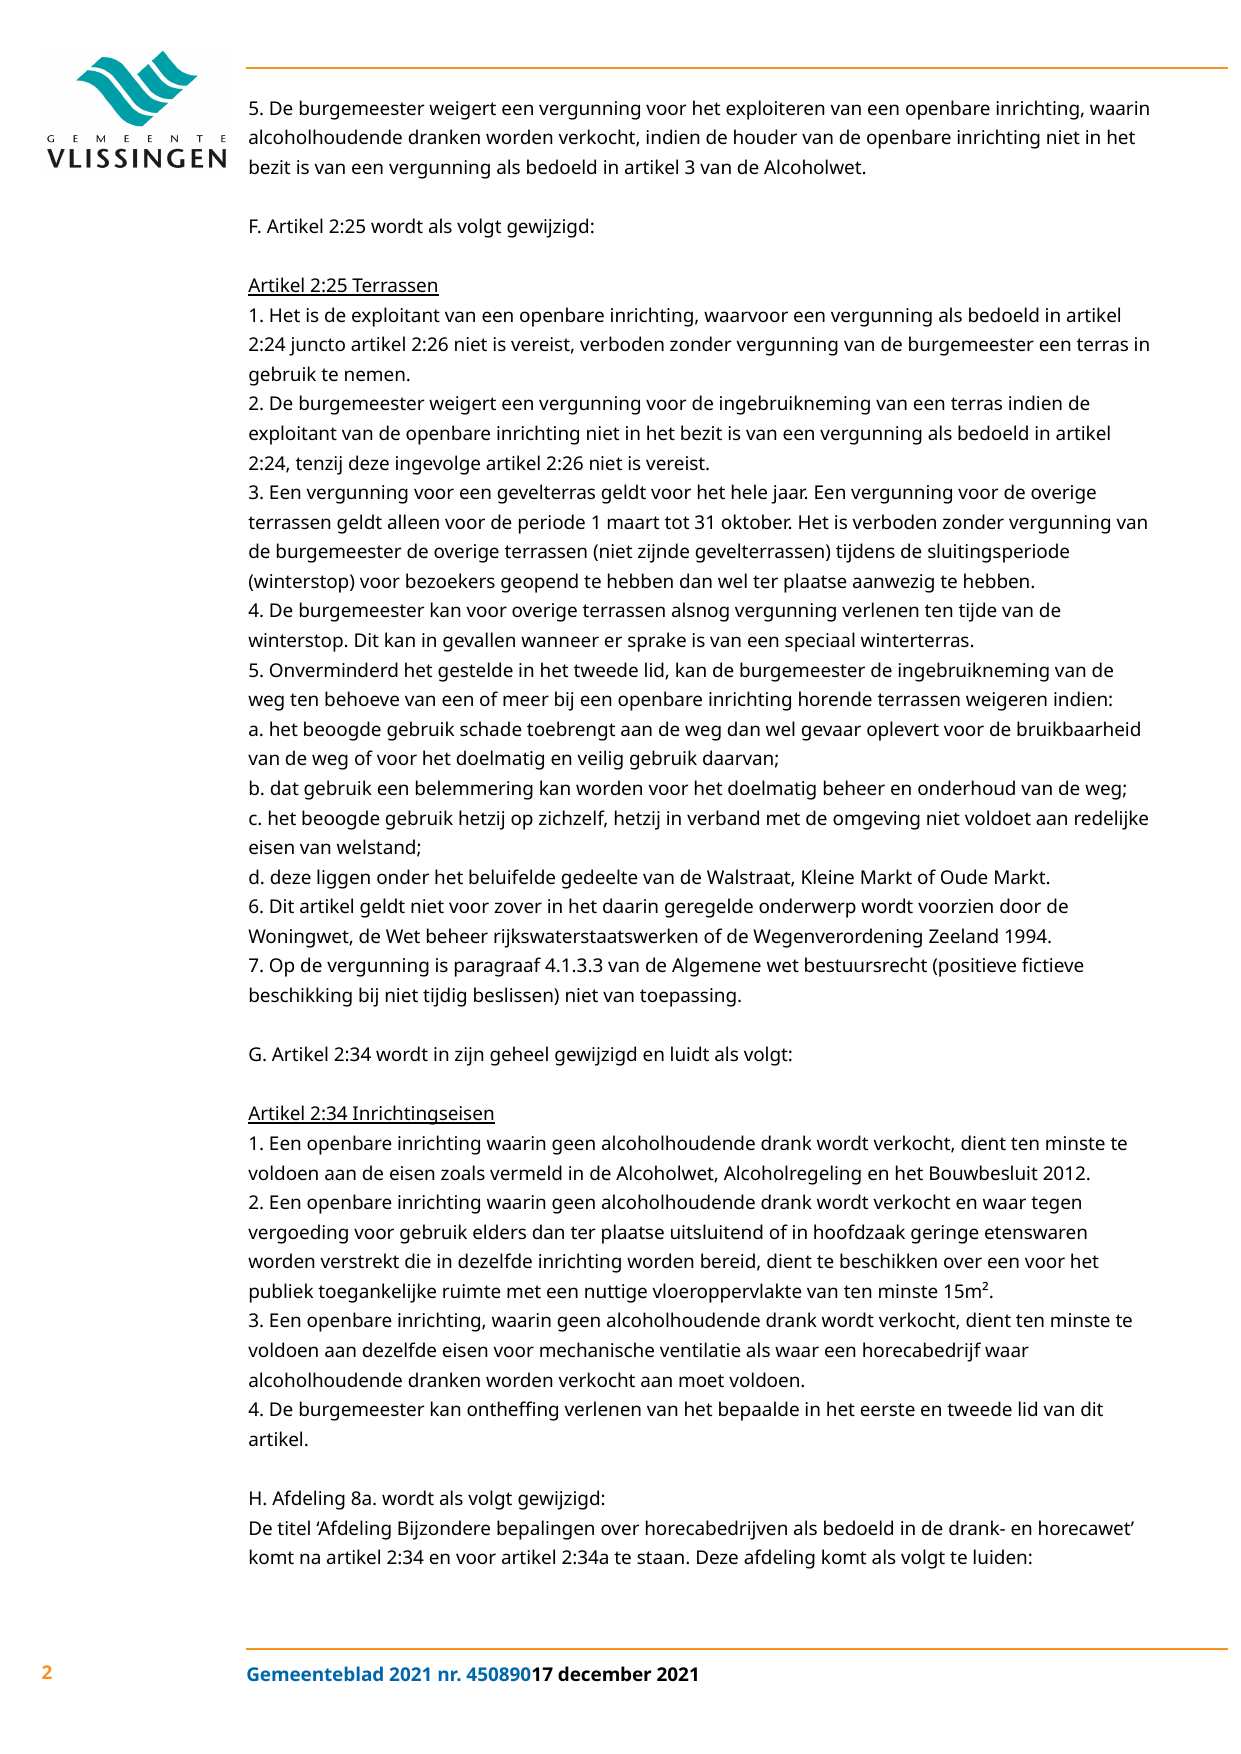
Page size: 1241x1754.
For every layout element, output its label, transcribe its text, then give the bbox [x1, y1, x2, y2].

text 4. De burgemeester kan voor overige terrassen alsnog vergunning verlenen ten tijde van de winterstop. Dit kan in gevallen wanneer er sprake is van een speciaal winterterras. [248, 598, 1152, 653]
picture [41, 47, 231, 172]
text 1. Een openbare inrichting waarin geen alcoholhoudende drank wordt verkocht, dient ten minste te voldoen aan de eisen zoals vermeld in de Alcoholwet, Alcoholregeling en het Bouwbesluit 2012. [248, 1130, 1152, 1186]
text De titel ‘Afdeling Bijzondere bepalingen over horecabedrijven als bedoeld in de drank- en horecawet’ komt na artikel 2:34 en voor artikel 2:34a te staan. Deze afdeling komt als volgt te luiden: [248, 1515, 1152, 1570]
text Artikel 2:34 Inrichtingseisen [248, 1101, 1152, 1126]
text 7. Op de vergunning is paragraaf 4.1.3.3 van de Algemene wet bestuursrecht (positieve fictieve beschikking bij niet tijdig beslissen) niet van toepassing. [248, 953, 1152, 1008]
text 3. Een vergunning voor een gevelterras geldt voor het hele jaar. Een vergunning voor de overige terrassen geldt alleen voor de periode 1 maart tot 31 oktober. Het is verboden zonder vergunning van de burgemeester de overige terrassen (niet zijnde gevelterrassen) tijdens de sluitingsperiode (winterstop) voor bezoekers geopend te hebben dan wel ter plaatse aanwezig te hebben. [248, 479, 1152, 594]
text a. het beoogde gebruik schade toebrengt aan de weg dan wel gevaar oplevert voor de bruikbaarheid van de weg of voor het doelmatig en veilig gebruik daarvan; [248, 716, 1152, 771]
text 4. De burgemeester kan ontheffing verlenen van het bepaalde in het eerste en tweede lid van dit artikel. [248, 1396, 1152, 1452]
text 2. De burgemeester weigert een vergunning voor de ingebruikneming van een terras indien de exploitant van de openbare inrichting niet in het bezit is van een vergunning als bedoeld in artikel 2:24, tenzij deze ingevolge artikel 2:26 niet is vereist. [248, 391, 1152, 476]
text 6. Dit artikel geldt niet voor zover in het daarin geregelde onderwerp wordt voorzien door de Woningwet, de Wet beheer rijkswaterstaatswerken of de Wegenverordening Zeeland 1994. [248, 893, 1152, 949]
text 2. Een openbare inrichting waarin geen alcoholhoudende drank wordt verkocht en waar tegen vergoeding voor gebruik elders dan ter plaatse uitsluitend of in hoofdzaak geringe etenswaren worden verstrekt die in dezelfde inrichting worden bereid, dient te beschikken over een voor het publiek toegankelijke ruimte met een nuttige vloeroppervlakte van ten minste 15m². [248, 1189, 1152, 1304]
text 5. De burgemeester weigert een vergunning voor het exploiteren van een openbare inrichting, waarin alcoholhoudende dranken worden verkocht, indien de houder van de openbare inrichting niet in het bezit is van een vergunning als bedoeld in artikel 3 van de Alcoholwet. [248, 95, 1152, 180]
text F. Artikel 2:25 wordt als volgt gewijzigd: [248, 213, 1152, 239]
text H. Afdeling 8a. wordt als volgt gewijzigd: [248, 1485, 1152, 1511]
text G. Artikel 2:34 wordt in zijn geheel gewijzigd en luidt als volgt: [248, 1041, 1152, 1067]
text d. deze liggen onder het beluifelde gedeelte van de Walstraat, Kleine Markt of Oude Markt. [248, 864, 1152, 890]
text c. het beoogde gebruik hetzij op zichzelf, hetzij in verband met de omgeving niet voldoet aan redelijke eisen van welstand; [248, 805, 1152, 860]
text Artikel 2:25 Terrassen [248, 272, 1152, 298]
text 5. Onverminderd het gestelde in het tweede lid, kan de burgemeester de ingebruikneming van de weg ten behoeve van een of meer bij een openbare inrichting horende terrassen weigeren indien: [248, 657, 1152, 712]
text 1. Het is de exploitant van een openbare inrichting, waarvoor een vergunning als bedoeld in artikel 2:24 juncto artikel 2:26 niet is vereist, verboden zonder vergunning van de burgemeester een terras in gebruik te nemen. [248, 302, 1152, 387]
text b. dat gebruik een belemmering kan worden voor het doelmatig beheer en onderhoud van de weg; [248, 775, 1152, 801]
text 3. Een openbare inrichting, waarin geen alcoholhoudende drank wordt verkocht, dient ten minste te voldoen aan dezelfde eisen voor mechanische ventilatie als waar een horecabedrijf waar alcoholhoudende dranken worden verkocht aan moet voldoen. [248, 1308, 1152, 1393]
